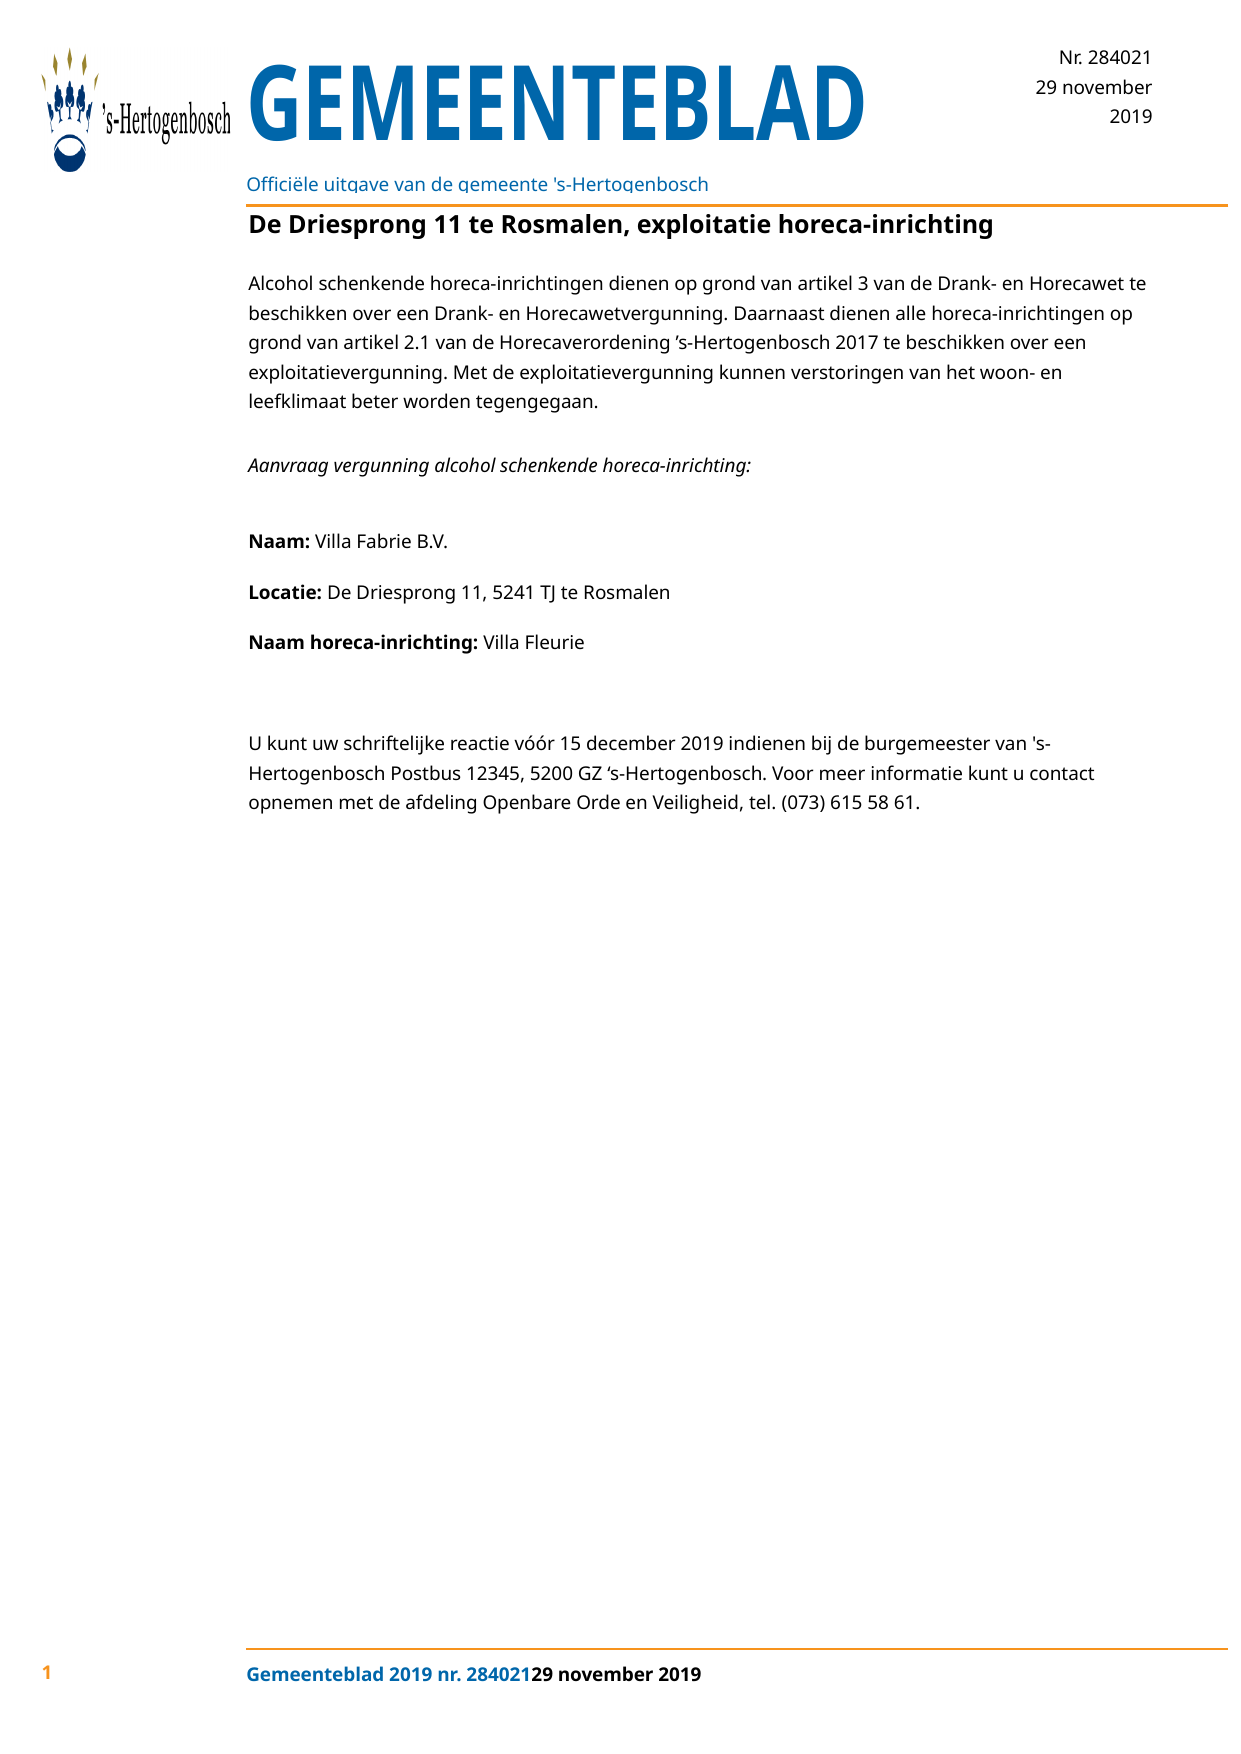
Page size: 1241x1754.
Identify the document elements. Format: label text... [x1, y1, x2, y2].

text U kunt uw schriftelijke reactie vóór 15 december 2019 indienen bij de burgemeester van 's-Hertogenbosch Postbus 12345, 5200 GZ ‘s-Hertogenbosch. Voor meer informatie kunt u contact opnemen met de afdeling Openbare Orde en Veiligheid, tel. (073) 615 58 61. [248, 730, 1152, 815]
text Naam: Villa Fabrie B.V. [248, 529, 1152, 554]
text De Driesprong 11 te Rosmalen, exploitatie horeca-inrichting [248, 207, 1152, 241]
text Locatie: De Driesprong 11, 5241 TJ te Rosmalen [248, 579, 1152, 605]
text Naam horeca-inrichting: Villa Fleurie [248, 629, 1152, 655]
text Aanvraag vergunning alcohol schenkende horeca-inrichting: [248, 453, 1152, 478]
text Alcohol schenkende horeca-inrichtingen dienen op grond van artikel 3 van de Drank- en Horecawet te beschikken over een Drank- en Horecawetvergunning. Daarnaast dienen alle horeca-inrichtingen op grond van artikel 2.1 van de Horecaverordening ’s-Hertogenbosch 2017 te beschikken over een exploitatievergunning. Met de exploitatievergunning kunnen verstoringen van het woon- en leefklimaat beter worden tegengegaan. [248, 270, 1152, 414]
picture [41, 47, 231, 172]
